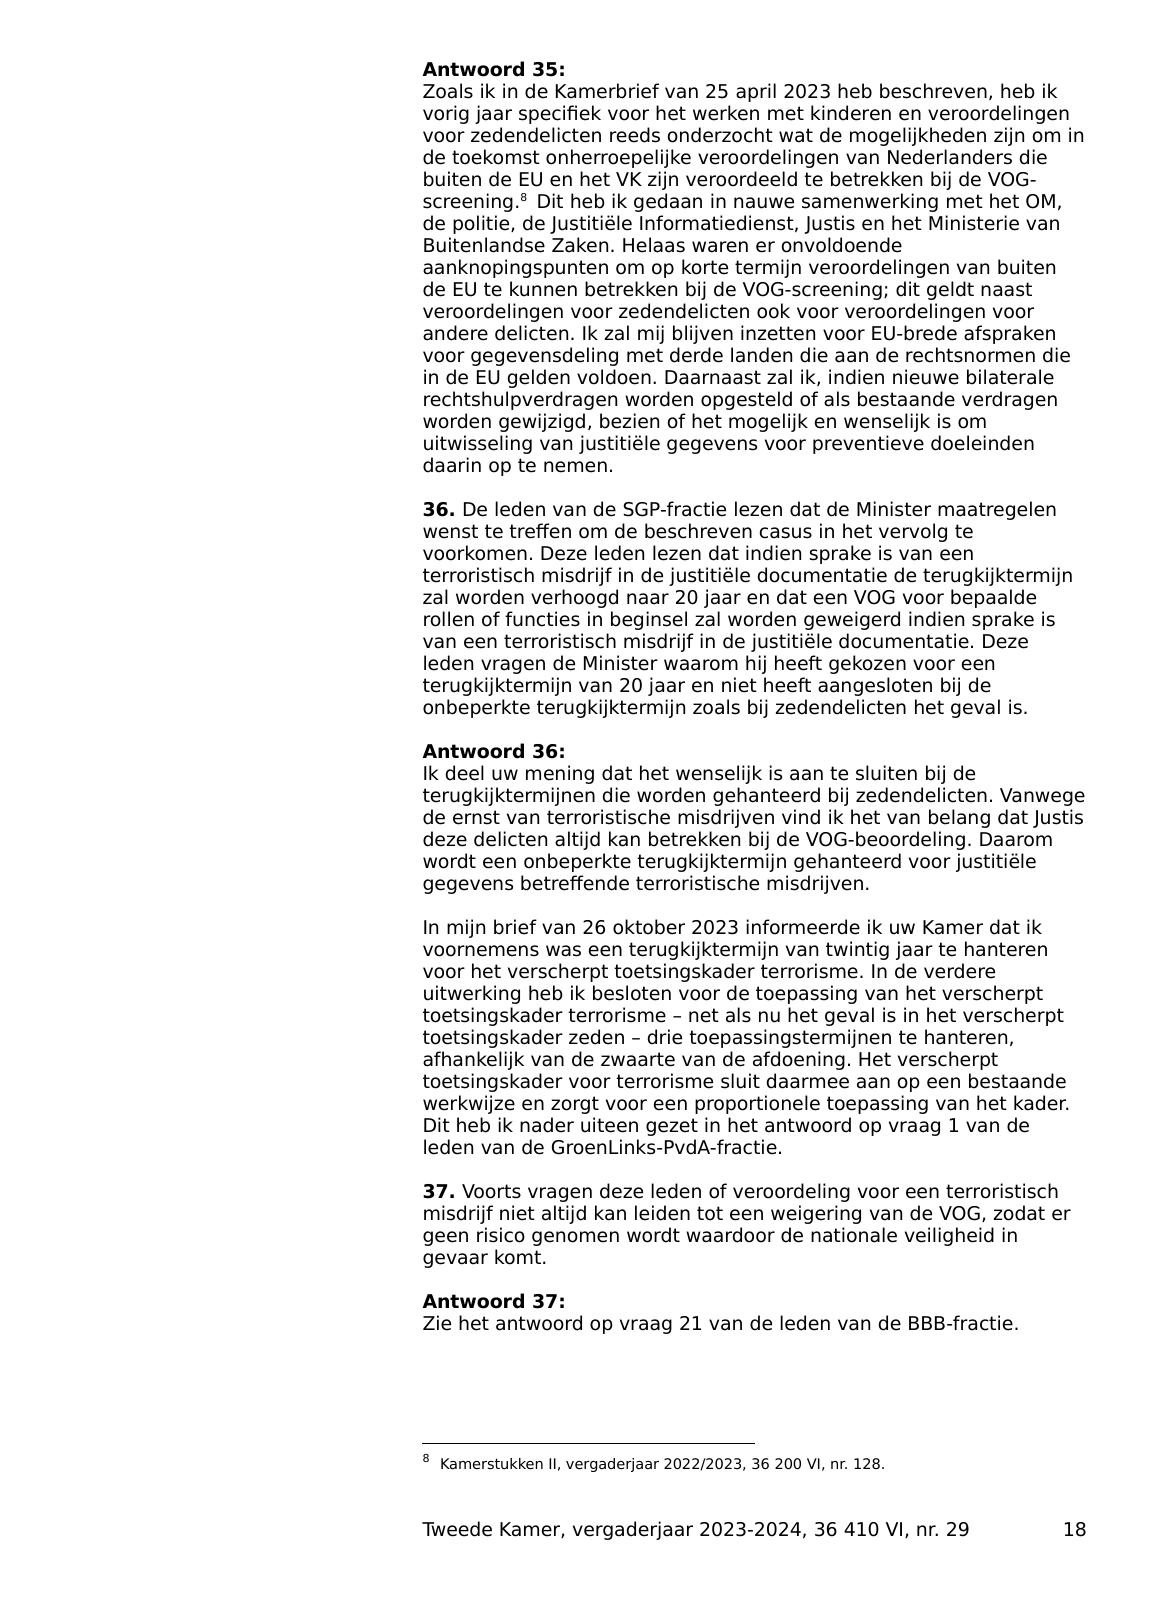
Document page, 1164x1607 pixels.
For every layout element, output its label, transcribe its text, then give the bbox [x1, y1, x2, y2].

text 36. De leden van de SGP-fractie lezen dat de Minister maatregelen wenst te treffen om de beschreven casus in het vervolg te voorkomen. Deze leden lezen dat indien sprake is van een terroristisch misdrijf in de justitiële documentatie de terugkijktermijn zal worden verhoogd naar 20 jaar en dat een VOG voor bepaalde rollen of functies in beginsel zal worden geweigerd indien sprake is van een terroristisch misdrijf in de justitiële documentatie. Deze leden vragen de Minister waarom hij heeft gekozen voor een terugkijktermijn van 20 jaar en niet heeft aangesloten bij de onbeperkte terugkijktermijn zoals bij zedendelicten het geval is. [422, 499, 1087, 719]
text Ik deel uw mening dat het wenselijk is aan te sluiten bij de terugkijktermijnen die worden gehanteerd bij zedendelicten. Vanwege de ernst van terroristische misdrijven vind ik het van belang dat Justis deze delicten altijd kan betrekken bij de VOG-beoordeling. Daarom wordt een onbeperkte terugkijktermijn gehanteerd voor justitiële gegevens betreffende terroristische misdrijven. [422, 763, 1087, 895]
text Antwoord 36: [422, 741, 1087, 763]
text In mijn brief van 26 oktober 2023 informeerde ik uw Kamer dat ik voornemens was een terugkijktermijn van twintig jaar te hanteren voor het verscherpt toetsingskader terrorisme. In de verdere uitwerking heb ik besloten voor de toepassing van het verscherpt toetsingskader terrorisme – net als nu het geval is in het verscherpt toetsingskader zeden – drie toepassingstermijnen te hanteren, afhankelijk van de zwaarte van de afdoening. Het verscherpt toetsingskader voor terrorisme sluit daarmee aan op een bestaande werkwijze en zorgt voor een proportionele toepassing van het kader. Dit heb ik nader uiteen gezet in het antwoord op vraag 1 van de leden van de GroenLinks-PvdA-fractie. [422, 917, 1087, 1159]
text Kamerstukken II, vergaderjaar 2022/2023, 36 200 VI, nr. 128. [422, 1452, 1087, 1474]
text Zie het antwoord op vraag 21 van de leden van de BBB-fractie. [422, 1313, 1087, 1335]
text Antwoord 37: [422, 1291, 1087, 1313]
text 37. Voorts vragen deze leden of veroordeling voor een terroristisch misdrijf niet altijd kan leiden tot een weigering van de VOG, zodat er geen risico genomen wordt waardoor de nationale veiligheid in gevaar komt. [422, 1181, 1087, 1269]
text Antwoord 35: [422, 59, 1087, 81]
text Zoals ik in de Kamerbrief van 25 april 2023 heb beschreven, heb ik vorig jaar specifiek voor het werken met kinderen en veroordelingen voor zedendelicten reeds onderzocht wat de mogelijkheden zijn om in de toekomst onherroepelijke veroordelingen van Nederlanders die buiten de EU en het VK zijn veroordeeld te betrekken bij de VOG-screening. Dit heb ik gedaan in nauwe samenwerking met het OM, de politie, de Justitiële Informatiedienst, Justis en het Ministerie van Buitenlandse Zaken. Helaas waren er onvoldoende aanknopingspunten om op korte termijn veroordelingen van buiten de EU te kunnen betrekken bij de VOG-screening; dit geldt naast veroordelingen voor zedendelicten ook voor veroordelingen voor andere delicten. Ik zal mij blijven inzetten voor EU-brede afspraken voor gegevensdeling met derde landen die aan de rechtsnormen die in de EU gelden voldoen. Daarnaast zal ik, indien nieuwe bilaterale rechtshulpverdragen worden opgesteld of als bestaande verdragen worden gewijzigd, bezien of het mogelijk en wenselijk is om uitwisseling van justitiële gegevens voor preventieve doeleinden daarin op te nemen. [422, 81, 1087, 477]
